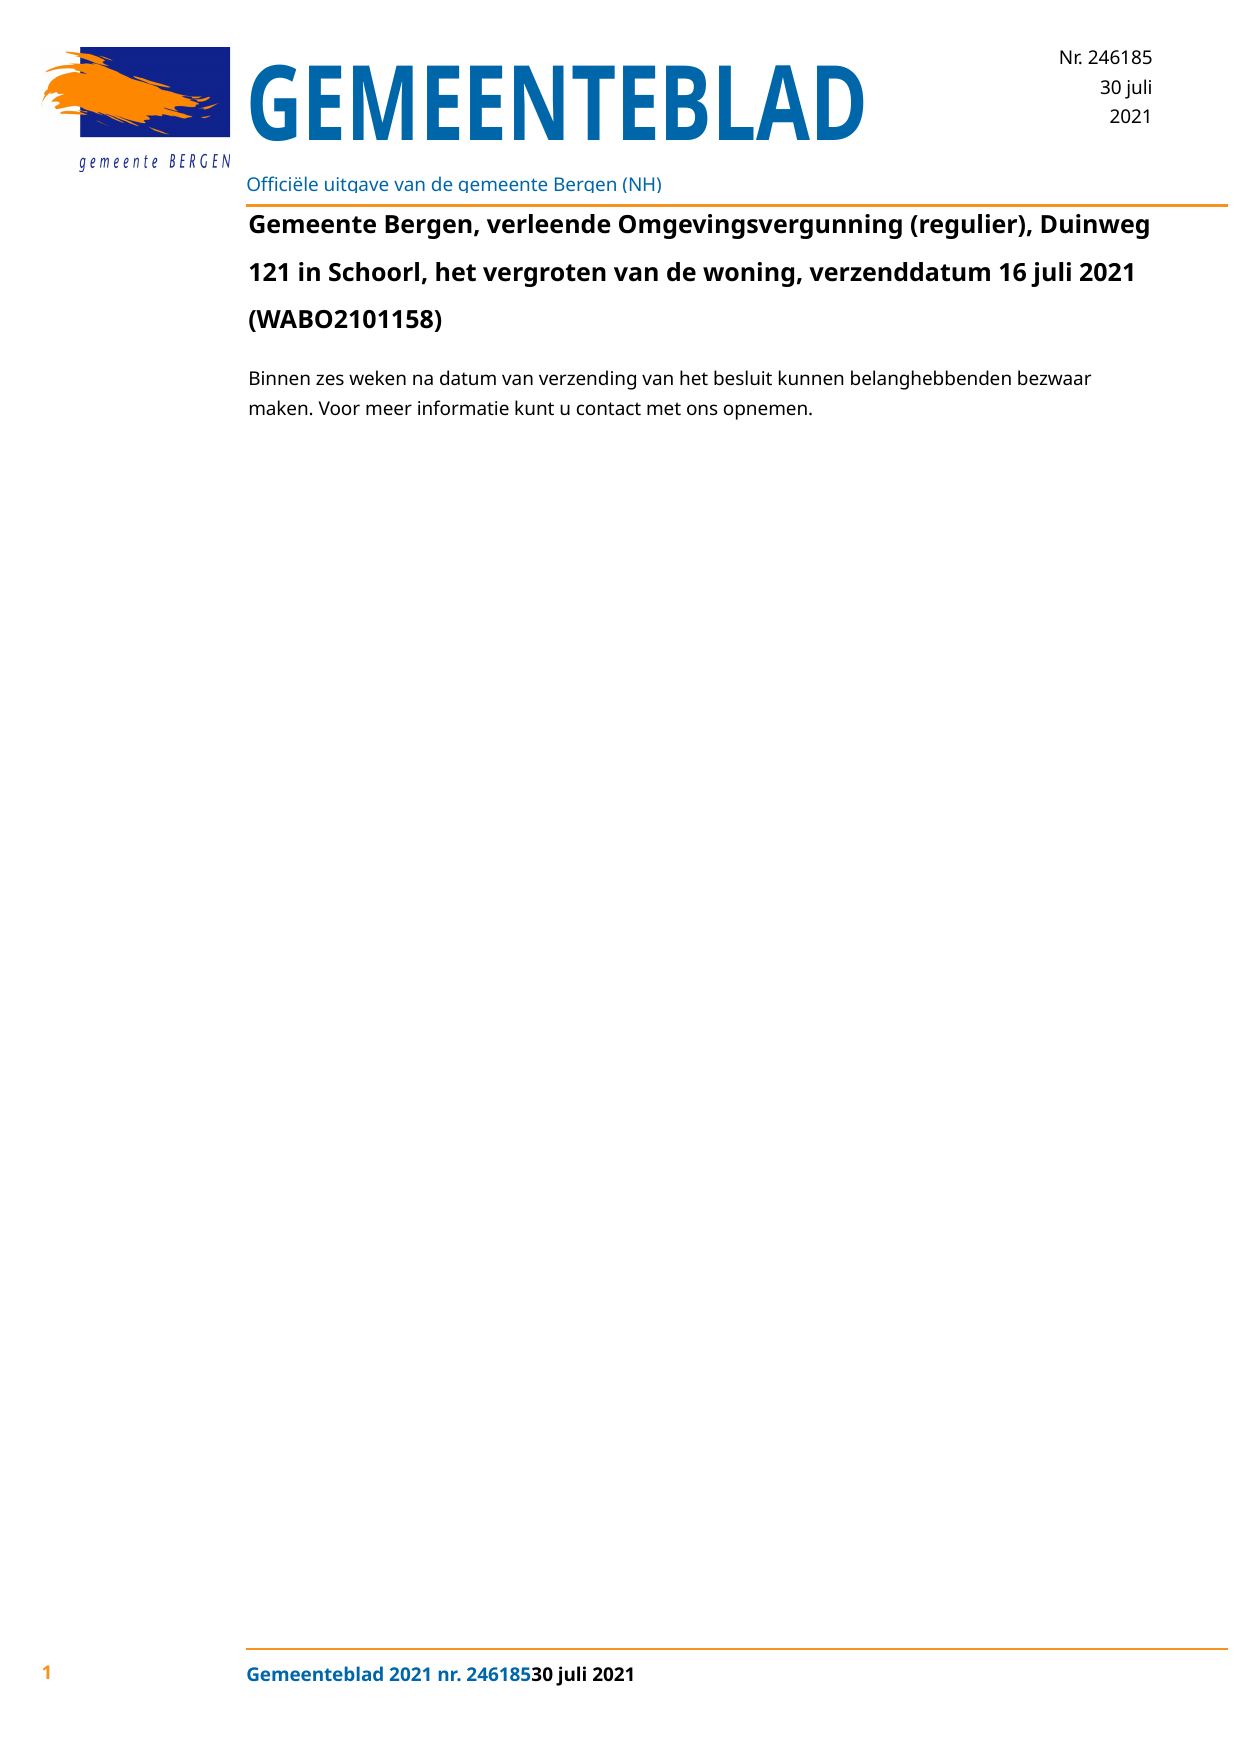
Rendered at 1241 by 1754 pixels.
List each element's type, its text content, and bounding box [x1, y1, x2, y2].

picture [41, 47, 231, 172]
text Gemeente Bergen, verleende Omgevingsvergunning (regulier), Duinweg 121 in Schoorl, het vergroten van de woning, verzenddatum 16 juli 2021 (WABO2101158) [248, 207, 1152, 336]
text Binnen zes weken na datum van verzending van het besluit kunnen belanghebbenden bezwaar maken. Voor meer informatie kunt u contact met ons opnemen. [248, 366, 1152, 421]
